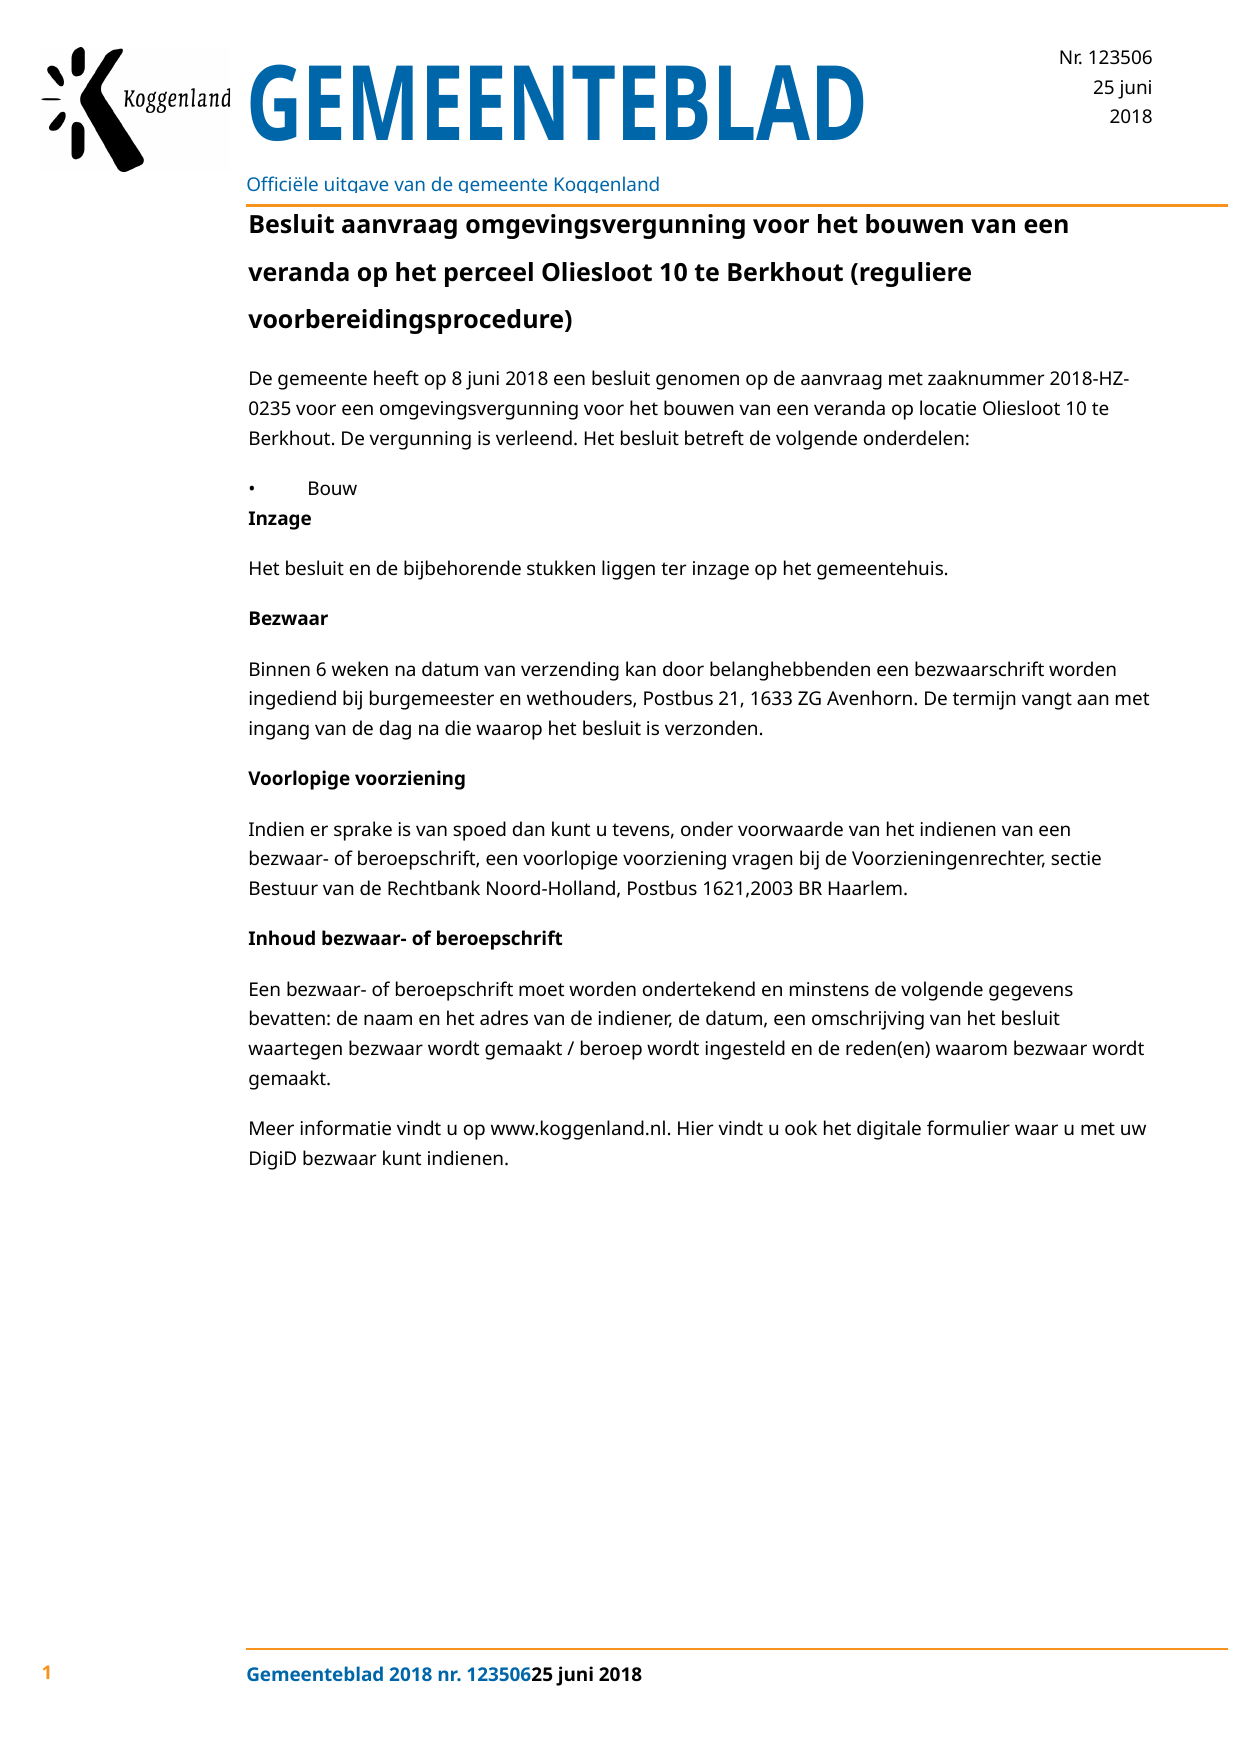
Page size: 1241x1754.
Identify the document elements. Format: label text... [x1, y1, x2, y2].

text Inhoud bezwaar- of beroepschrift [248, 926, 1152, 951]
text Een bezwaar- of beroepschrift moet worden ondertekend en minstens de volgende gegevens bevatten: de naam en het adres van de indiener, de datum, een omschrijving van het besluit waartegen bezwaar wordt gemaakt / beroep wordt ingesteld en de reden(en) waarom bezwaar wordt gemaakt. [248, 976, 1152, 1090]
text De gemeente heeft op 8 juni 2018 een besluit genomen op de aanvraag met zaaknummer 2018-HZ-0235 voor een omgevingsvergunning voor het bouwen van een veranda op locatie Oliesloot 10 te Berkhout. De vergunning is verleend. Het besluit betreft de volgende onderdelen: [248, 366, 1152, 450]
text Meer informatie vindt u op www.koggenland.nl. Hier vindt u ook het digitale formulier waar u met uw DigiD bezwaar kunt indienen. [248, 1115, 1152, 1170]
text Bezwaar [248, 606, 1152, 631]
list Bouw [248, 475, 1152, 501]
picture [41, 47, 231, 172]
text Besluit aanvraag omgevingsvergunning voor het bouwen van een veranda op het perceel Oliesloot 10 te Berkhout (reguliere voorbereidingsprocedure) [248, 207, 1152, 336]
text Binnen 6 weken na datum van verzending kan door belanghebbenden een bezwaarschrift worden ingediend bij burgemeester en wethouders, Postbus 21, 1633 ZG Avenhorn. De termijn vangt aan met ingang van de dag na die waarop het besluit is verzonden. [248, 656, 1152, 741]
text Voorlopige voorziening [248, 766, 1152, 791]
text Inzage [248, 505, 1152, 530]
text Het besluit en de bijbehorende stukken liggen ter inzage op het gemeentehuis. [248, 555, 1152, 581]
text Indien er sprake is van spoed dan kunt u tevens, onder voorwaarde van het indienen van een bezwaar- of beroepschrift, een voorlopige voorziening vragen bij de Voorzieningenrechter, sectie Bestuur van de Rechtbank Noord-Holland, Postbus 1621,2003 BR Haarlem. [248, 816, 1152, 901]
